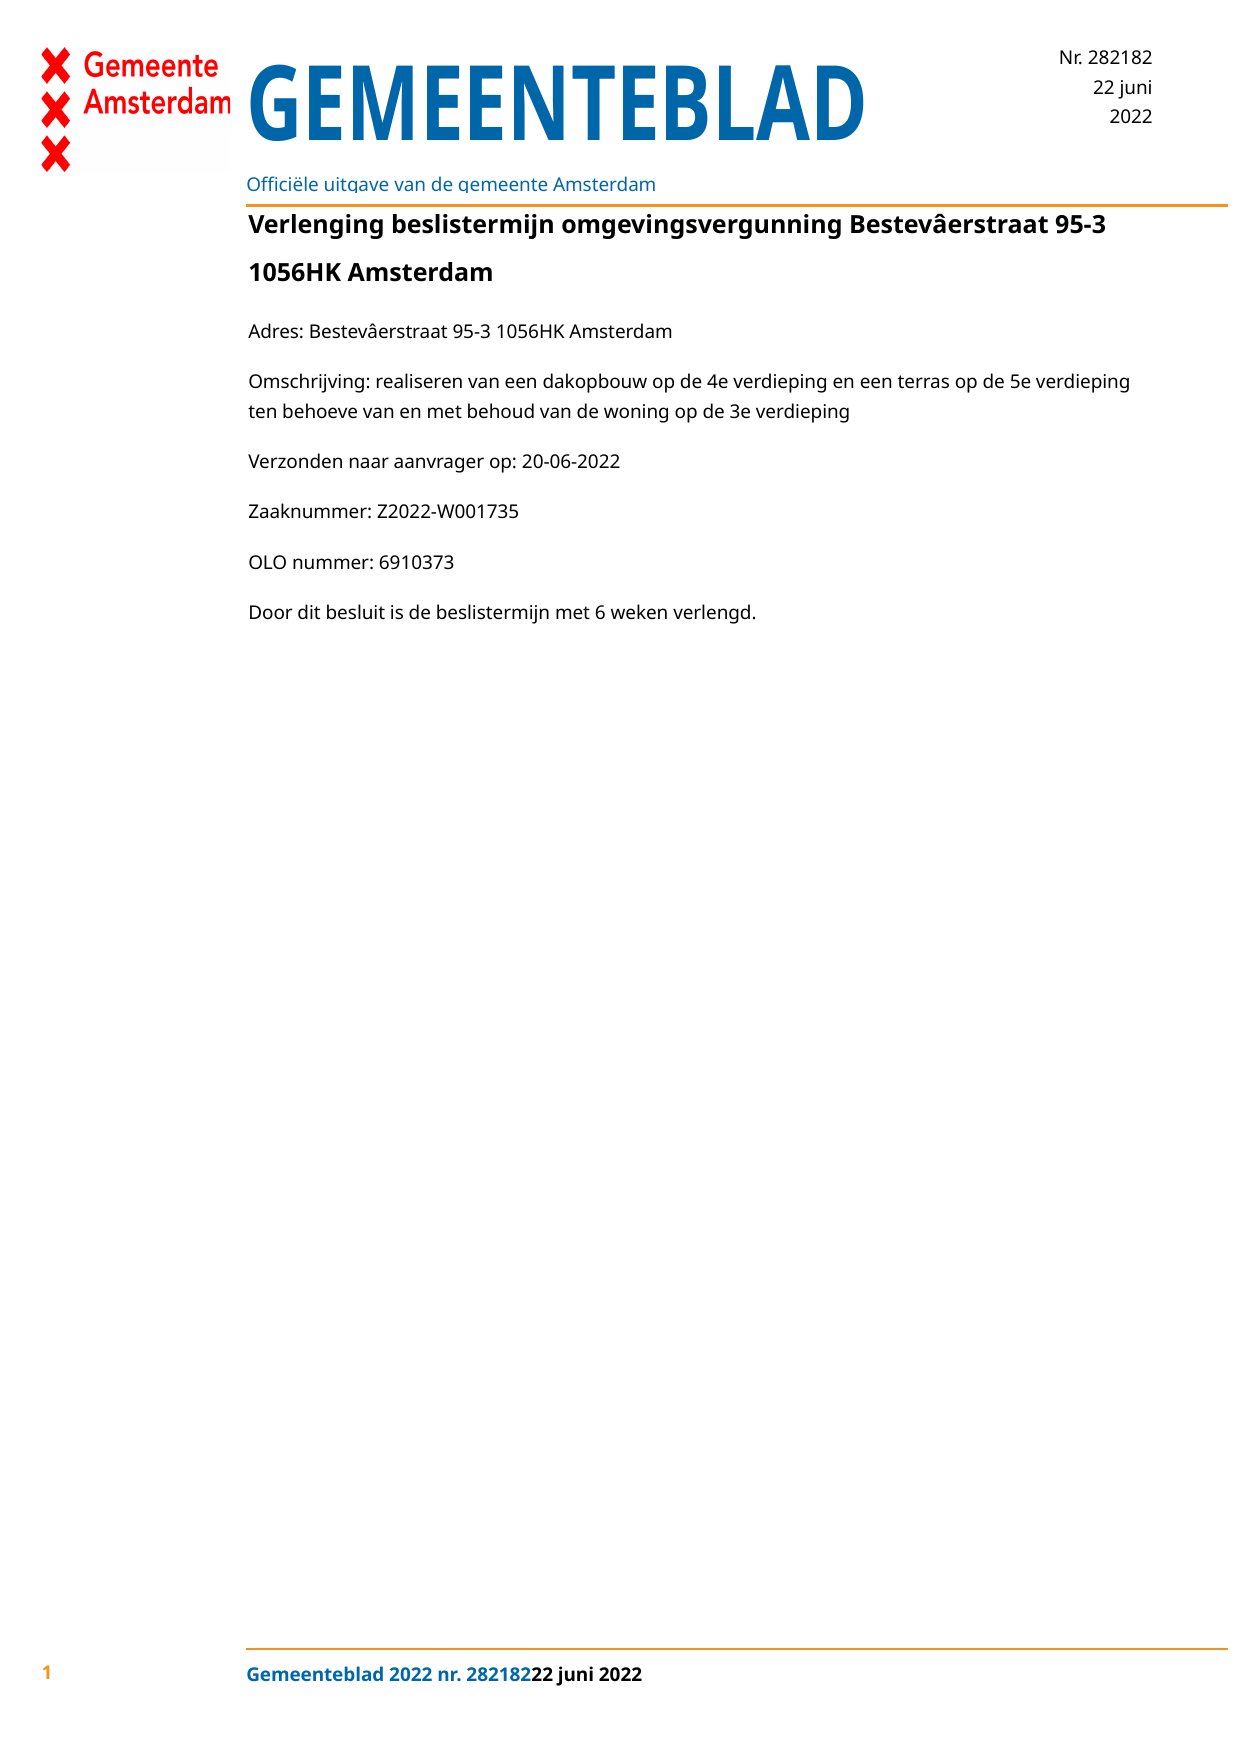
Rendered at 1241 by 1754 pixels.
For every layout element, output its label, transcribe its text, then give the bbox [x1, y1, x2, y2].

text Omschrijving: realiseren van een dakopbouw op de 4e verdieping en een terras op de 5e verdieping ten behoeve van en met behoud van de woning op de 3e verdieping [248, 368, 1152, 424]
text Adres: Bestevâerstraat 95-3 1056HK Amsterdam [248, 318, 1152, 344]
text Verzonden naar aanvrager op: 20-06-2022 [248, 448, 1152, 474]
text Zaaknummer: Z2022-W001735 [248, 499, 1152, 524]
text Verlenging beslistermijn omgevingsvergunning Bestevâerstraat 95-3 1056HK Amsterdam [248, 207, 1152, 288]
text OLO nummer: 6910373 [248, 549, 1152, 575]
text Door dit besluit is de beslistermijn met 6 weken verlengd. [248, 599, 1152, 625]
picture [41, 47, 231, 172]
